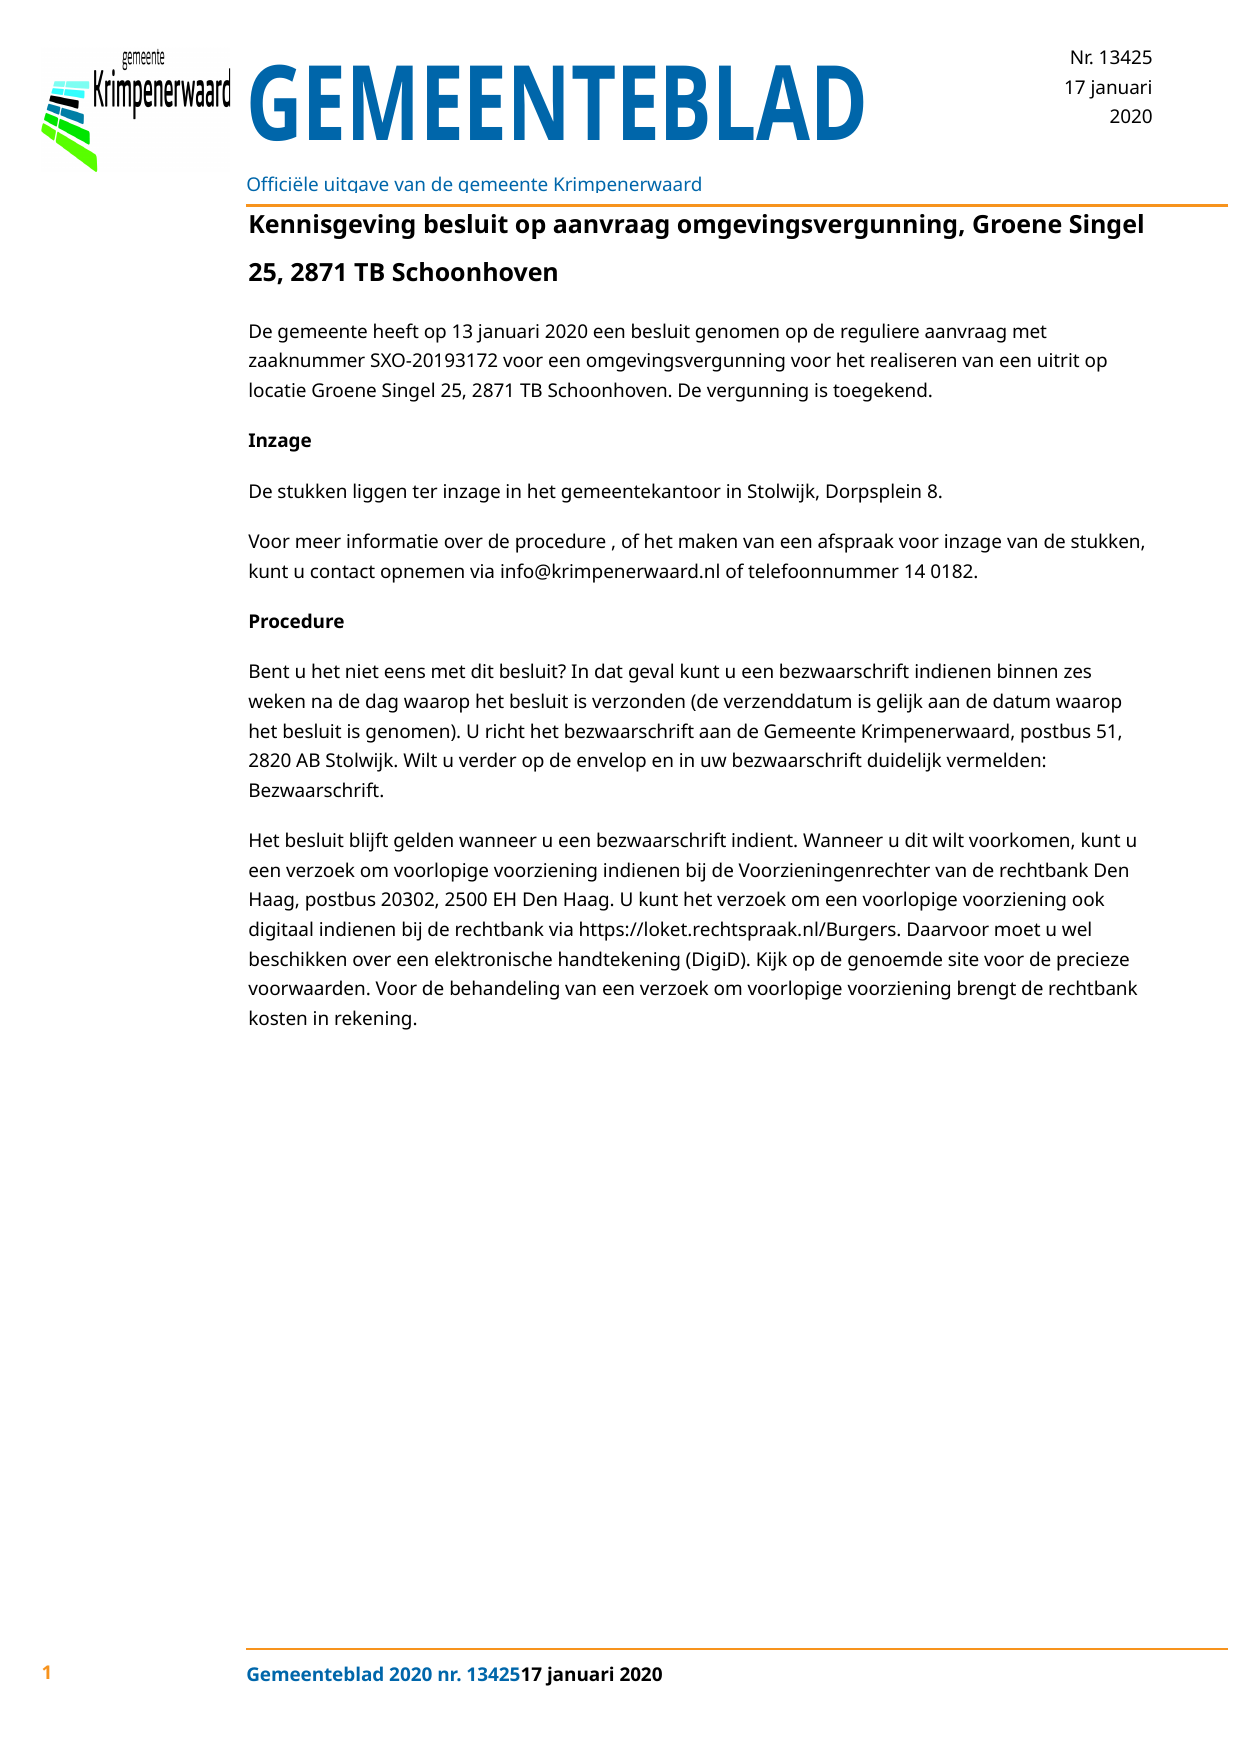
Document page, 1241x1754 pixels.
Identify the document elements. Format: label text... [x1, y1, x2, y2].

text Bent u het niet eens met dit besluit? In dat geval kunt u een bezwaarschrift indienen binnen zes weken na de dag waarop het besluit is verzonden (de verzenddatum is gelijk aan de datum waarop het besluit is genomen). U richt het bezwaarschrift aan de Gemeente Krimpenerwaard, postbus 51, 2820 AB Stolwijk. Wilt u verder op de envelop en in uw bezwaarschrift duidelijk vermelden: Bezwaarschrift. [248, 659, 1152, 803]
text Kennisgeving besluit op aanvraag omgevingsvergunning, Groene Singel 25, 2871 TB Schoonhoven [248, 207, 1152, 288]
text Inzage [248, 427, 1152, 453]
text Het besluit blijft gelden wanneer u een bezwaarschrift indient. Wanneer u dit wilt voorkomen, kunt u een verzoek om voorlopige voorziening indienen bij de Voorzieningenrechter van de rechtbank Den Haag, postbus 20302, 2500 EH Den Haag. U kunt het verzoek om een voorlopige voorziening ook digitaal indienen bij de rechtbank via https://loket.rechtspraak.nl/Burgers. Daarvoor moet u wel beschikken over een elektronische handtekening (DigiD). Kijk op de genoemde site voor de precieze voorwaarden. Voor de behandeling van een verzoek om voorlopige voorziening brengt de rechtbank kosten in rekening. [248, 827, 1152, 1031]
text Procedure [248, 608, 1152, 634]
picture [41, 47, 231, 172]
text De stukken liggen ter inzage in het gemeentekantoor in Stolwijk, Dorpsplein 8. [248, 478, 1152, 504]
text Voor meer informatie over de procedure , of het maken van een afspraak voor inzage van de stukken, kunt u contact opnemen via info@krimpenerwaard.nl of telefoonnummer 14 0182. [248, 528, 1152, 584]
text De gemeente heeft op 13 januari 2020 een besluit genomen op de reguliere aanvraag met zaaknummer SXO-20193172 voor een omgevingsvergunning voor het realiseren van een uitrit op locatie Groene Singel 25, 2871 TB Schoonhoven. De vergunning is toegekend. [248, 318, 1152, 403]
